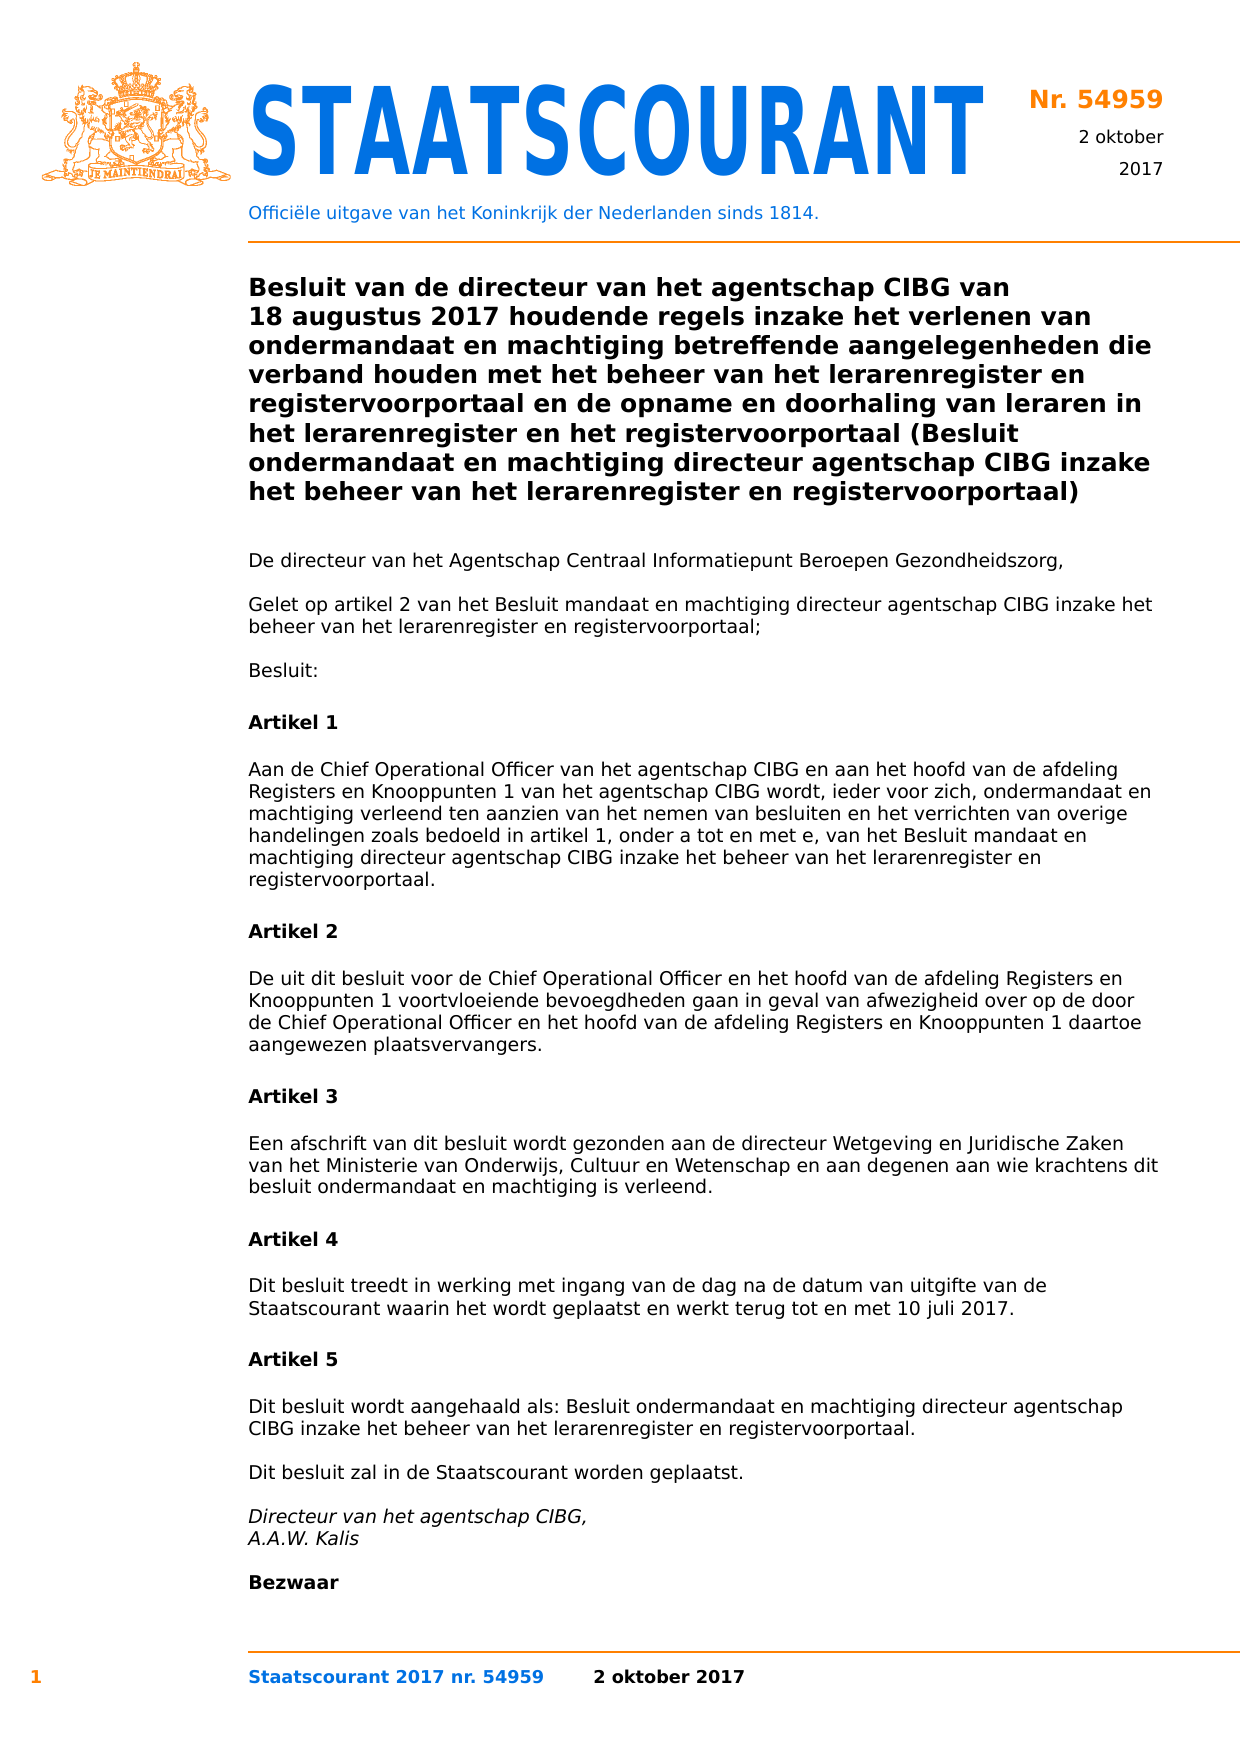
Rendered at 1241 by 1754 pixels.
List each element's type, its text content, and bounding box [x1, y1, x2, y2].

text Gelet op artikel 2 van het Besluit mandaat en machtiging directeur agentschap CIBG inzake het beheer van het lerarenregister en registervoorportaal; [248, 594, 1163, 638]
text Aan de Chief Operational Officer van het agentschap CIBG en aan het hoofd van de afdeling Registers en Knooppunten 1 van het agentschap CIBG wordt, ieder voor zich, ondermandaat en machtiging verleend ten aanzien van het nemen van besluiten en het verrichten van overige handelingen zoals bedoeld in artikel 1, onder a tot en met e, van het Besluit mandaat en machtiging directeur agentschap CIBG inzake het beheer van het lerarenregister en registervoorportaal. [248, 759, 1163, 891]
table_cell 2 oktober [998, 121, 1240, 153]
subtitle Artikel 3 [248, 1086, 1163, 1107]
subtitle Artikel 2 [248, 921, 1163, 943]
subtitle Artikel 1 [248, 712, 1163, 734]
subtitle Artikel 5 [248, 1349, 1163, 1371]
text Dit besluit wordt aangehaald als: Besluit ondermandaat en machtiging directeur agentschap CIBG inzake het beheer van het lerarenregister en registervoorportaal. [248, 1396, 1163, 1440]
table_header [25, 62, 248, 241]
text Dit besluit zal in de Staatscourant worden geplaatst. [248, 1462, 1163, 1484]
text De uit dit besluit voor de Chief Operational Officer en het hoofd van de afdeling Registers en Knooppunten 1 voortvloeiende bevoegdheden gaan in geval van afwezigheid over op de door de Chief Operational Officer en het hoofd van de afdeling Registers en Knooppunten 1 daartoe aangewezen plaatsvervangers. [248, 968, 1163, 1056]
table_cell 2017 [998, 153, 1240, 203]
text De directeur van het Agentschap Centraal Informatiepunt Beroepen Gezondheidszorg, [248, 550, 1163, 572]
table_header Nr. 54959 [998, 62, 1240, 121]
subtitle Besluit van de directeur van het agentschap CIBG van 18 augustus 2017 houdende regels inzake het verlenen van ondermandaat en machtiging betreffende aangelegenheden die verband houden met het beheer van het lerarenregister en registervoorportaal en de opname en doorhaling van leraren in het lerarenregister en het registervoorportaal (Besluit ondermandaat en machtiging directeur agentschap CIBG inzake het beheer van het lerarenregister en registervoorportaal) [248, 273, 1163, 506]
text Dit besluit treedt in werking met ingang van de dag na de datum van uitgifte van de Staatscourant waarin het wordt geplaatst en werkt terug tot en met 10 juli 2017. [248, 1275, 1163, 1319]
text Directeur van het agentschap CIBG, A.A.W. Kalis [248, 1506, 1163, 1550]
table_header STAATSCOURANT [248, 62, 998, 203]
subtitle Artikel 4 [248, 1228, 1163, 1250]
picture [41, 62, 231, 186]
table_cell Officiële uitgave van het Koninkrijk der Nederlanden sinds 1814. [248, 203, 1240, 241]
text Besluit: [248, 660, 1163, 682]
text Een afschrift van dit besluit wordt gezonden aan de directeur Wetgeving en Juridische Zaken van het Ministerie van Onderwijs, Cultuur en Wetenschap en aan degenen aan wie krachtens dit besluit ondermandaat en machtiging is verleend. [248, 1132, 1163, 1198]
text Bezwaar [248, 1572, 1163, 1594]
